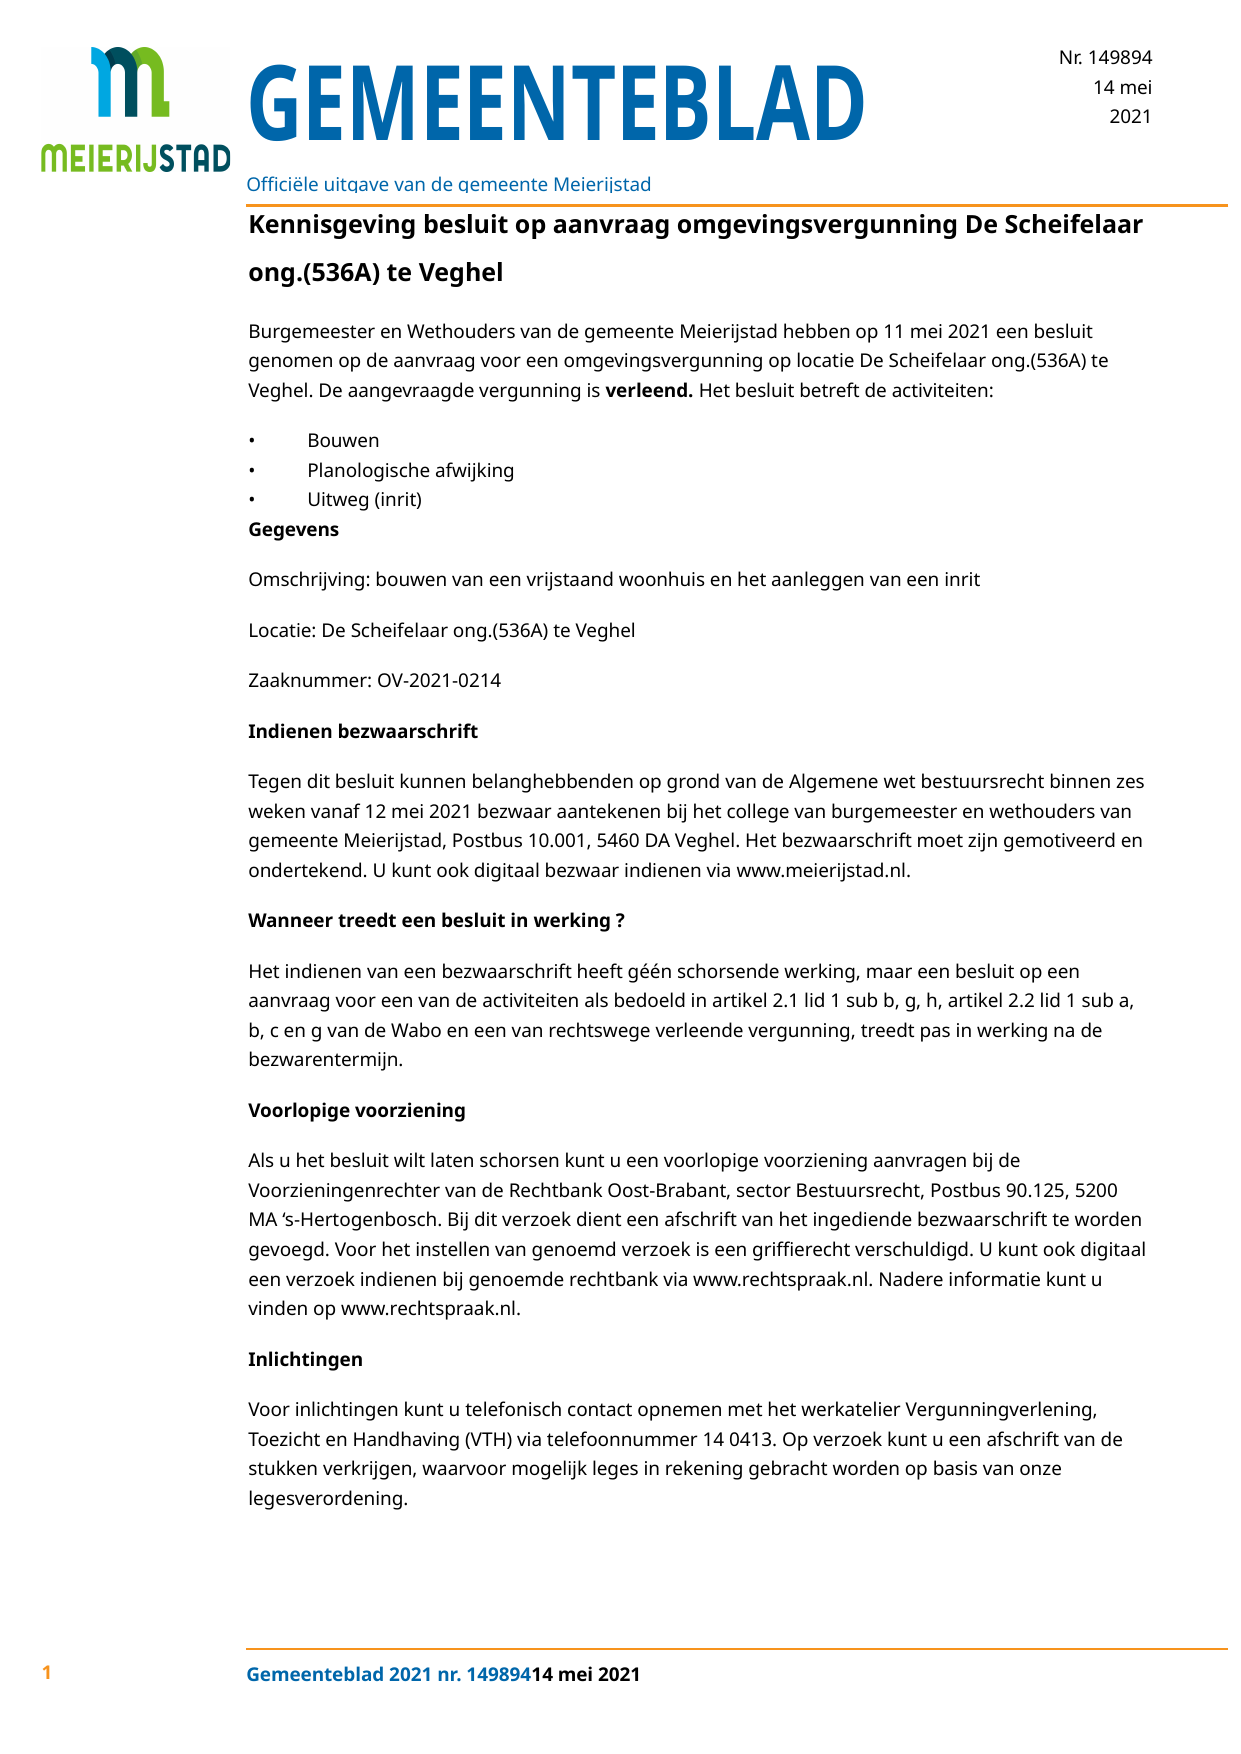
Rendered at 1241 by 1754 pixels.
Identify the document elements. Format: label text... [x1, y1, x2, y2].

text Als u het besluit wilt laten schorsen kunt u een voorlopige voorziening aanvragen bij de Voorzieningenrechter van de Rechtbank Oost-Brabant, sector Bestuursrecht, Postbus 90.125, 5200 MA ‘s-Hertogenbosch. Bij dit verzoek dient een afschrift van het ingediende bezwaarschrift te worden gevoegd. Voor het instellen van genoemd verzoek is een griffierecht verschuldigd. U kunt ook digitaal een verzoek indienen bij genoemde rechtbank via www.rechtspraak.nl. Nadere informatie kunt u vinden op www.rechtspraak.nl. [248, 1147, 1152, 1321]
list Bouwen [248, 427, 1152, 453]
text Inlichtingen [248, 1346, 1152, 1372]
text Gegevens [248, 516, 1152, 542]
text Tegen dit besluit kunnen belanghebbenden op grond van de Algemene wet bestuursrecht binnen zes weken vanaf 12 mei 2021 bezwaar aantekenen bij het college van burgemeester en wethouders van gemeente Meierijstad, Postbus 10.001, 5460 DA Veghel. Het bezwaarschrift moet zijn gemotiveerd en ondertekend. U kunt ook digitaal bezwaar indienen via www.meierijstad.nl. [248, 768, 1152, 883]
text Zaaknummer: OV-2021-0214 [248, 667, 1152, 693]
list Planologische afwijking [248, 457, 1152, 483]
text Voor inlichtingen kunt u telefonisch contact opnemen met het werkatelier Vergunningverlening, Toezicht en Handhaving (VTH) via telefoonnummer 14 0413. Op verzoek kunt u een afschrift van de stukken verkrijgen, waarvoor mogelijk leges in rekening gebracht worden op basis van onze legesverordening. [248, 1396, 1152, 1511]
text Wanneer treedt een besluit in werking ? [248, 907, 1152, 933]
list Uitweg (inrit) [248, 487, 1152, 512]
text Locatie: De Scheifelaar ong.(536A) te Veghel [248, 617, 1152, 643]
text Het indienen van een bezwaarschrift heeft géén schorsende werking, maar een besluit op een aanvraag voor een van de activiteiten als bedoeld in artikel 2.1 lid 1 sub b, g, h, artikel 2.2 lid 1 sub a, b, c en g van de Wabo en een van rechtswege verleende vergunning, treedt pas in werking na de bezwarentermijn. [248, 958, 1152, 1072]
text Indienen bezwaarschrift [248, 718, 1152, 744]
text Omschrijving: bouwen van een vrijstaand woonhuis en het aanleggen van een inrit [248, 567, 1152, 592]
text Burgemeester en Wethouders van de gemeente Meierijstad hebben op 11 mei 2021 een besluit genomen op de aanvraag voor een omgevingsvergunning op locatie De Scheifelaar ong.(536A) te Veghel. De aangevraagde vergunning is verleend. Het besluit betreft de activiteiten: [248, 318, 1152, 403]
text Kennisgeving besluit op aanvraag omgevingsvergunning De Scheifelaar ong.(536A) te Veghel [248, 207, 1152, 288]
text Voorlopige voorziening [248, 1097, 1152, 1123]
picture [41, 47, 231, 172]
